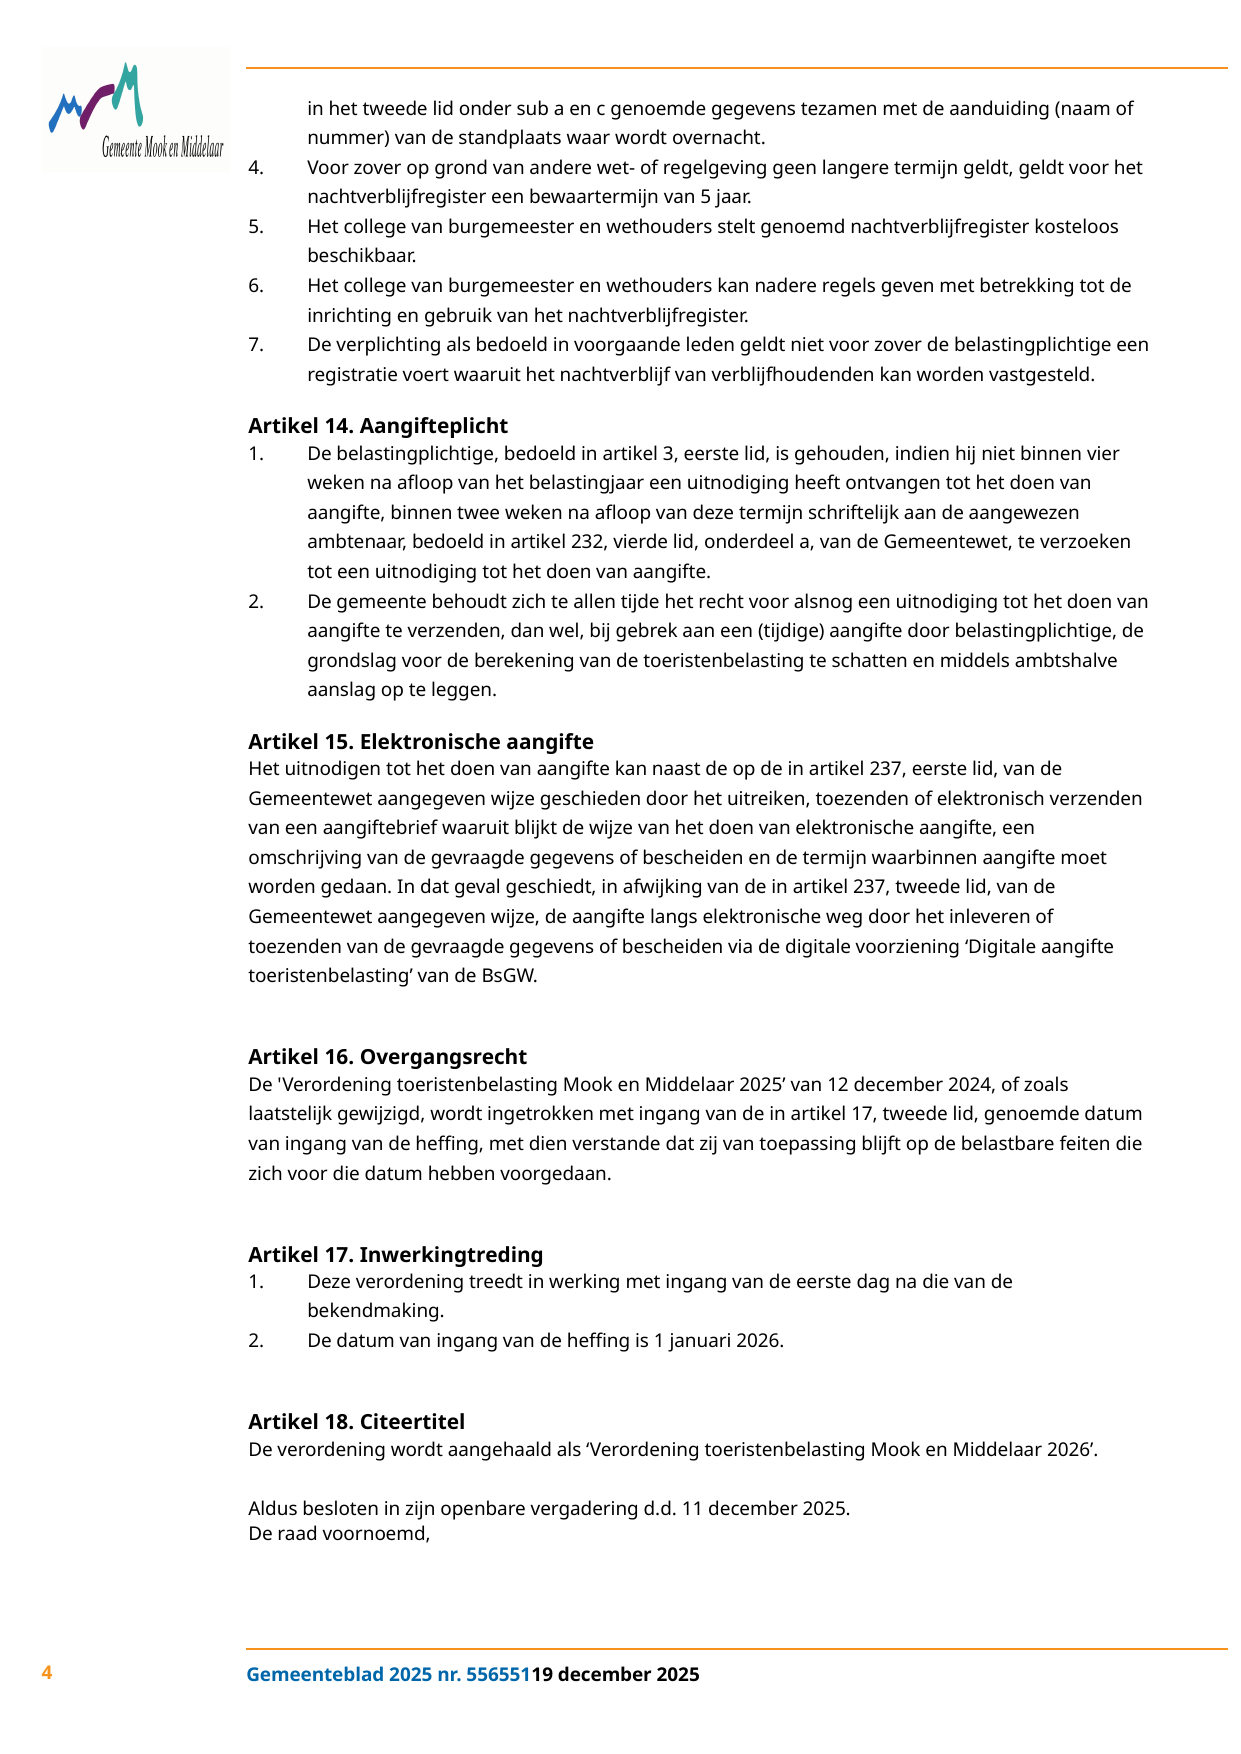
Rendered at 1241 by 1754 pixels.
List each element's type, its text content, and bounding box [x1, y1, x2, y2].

list Voor zover op grond van andere wet- of regelgeving geen langere termijn geldt, geldt voor het nachtverblijfregister een bewaartermijn van 5 jaar. [248, 154, 1152, 209]
text Artikel 16. Overgangsrecht [248, 1042, 1152, 1071]
text Artikel 18. Citeertitel [248, 1407, 1152, 1436]
text Artikel 15. Elektronische aangifte [248, 727, 1152, 755]
text Het uitnodigen tot het doen van aangifte kan naast de op de in artikel 237, eerste lid, van de Gemeentewet aangegeven wijze geschieden door het uitreiken, toezenden of elektronisch verzenden van een aangiftebrief waaruit blijkt de wijze van het doen van elektronische aangifte, een omschrijving van de gevraagde gegevens of bescheiden en de termijn waarbinnen aangifte moet worden gedaan. In dat geval geschiedt, in afwijking van de in artikel 237, tweede lid, van de Gemeentewet aangegeven wijze, de aangifte langs elektronische weg door het inleveren of toezenden van de gevraagde gegevens of bescheiden via de digitale voorziening ‘Digitale aangifte toeristenbelasting’ van de BsGW. [248, 755, 1152, 988]
list Het college van burgemeester en wethouders stelt genoemd nachtverblijfregister kosteloos beschikbaar. [248, 213, 1152, 268]
list De datum van ingang van de heffing is 1 januari 2026. [248, 1327, 1152, 1353]
list Deze verordening treedt in werking met ingang van de eerste dag na die van de bekendmaking. [248, 1268, 1152, 1323]
list De belastingplichtige, bedoeld in artikel 3, eerste lid, is gehouden, indien hij niet binnen vier weken na afloop van het belastingjaar een uitnodiging heeft ontvangen tot het doen van aangifte, binnen twee weken na afloop van deze termijn schriftelijk aan de aangewezen ambtenaar, bedoeld in artikel 232, vierde lid, onderdeel a, van de Gemeentewet, te verzoeken tot een uitnodiging tot het doen van aangifte. [248, 440, 1152, 584]
list Het college van burgemeester en wethouders kan nadere regels geven met betrekking tot de inrichting en gebruik van het nachtverblijfregister. [248, 272, 1152, 328]
text Artikel 17. Inwerkingtreding [248, 1240, 1152, 1268]
text De verordening wordt aangehaald als ‘Verordening toeristenbelasting Mook en Middelaar 2026’. [248, 1436, 1152, 1461]
text Artikel 14. Aangifteplicht [248, 411, 1152, 440]
text Aldus besloten in zijn openbare vergadering d.d. 11 december 2025. [248, 1495, 1152, 1521]
list De gemeente behoudt zich te allen tijde het recht voor alsnog een uitnodiging tot het doen van aangifte te verzenden, dan wel, bij gebrek aan een (tijdige) aangifte door belastingplichtige, de grondslag voor de berekening van de toeristenbelasting te schatten en middels ambtshalve aanslag op te leggen. [248, 588, 1152, 702]
list in het tweede lid onder sub a en c genoemde gegevens tezamen met de aanduiding (naam of nummer) van de standplaats waar wordt overnacht. [248, 95, 1152, 150]
text De raad voornoemd, [248, 1521, 1152, 1546]
text De 'Verordening toeristenbelasting Mook en Middelaar 2025’ van 12 december 2024, of zoals laatstelijk gewijzigd, wordt ingetrokken met ingang van de in artikel 17, tweede lid, genoemde datum van ingang van de heffing, met dien verstande dat zij van toepassing blijft op de belastbare feiten die zich voor die datum hebben voorgedaan. [248, 1071, 1152, 1185]
picture [41, 47, 231, 172]
list De verplichting als bedoeld in voorgaande leden geldt niet voor zover de belastingplichtige een registratie voert waaruit het nachtverblijf van verblijfhoudenden kan worden vastgesteld. [248, 331, 1152, 387]
